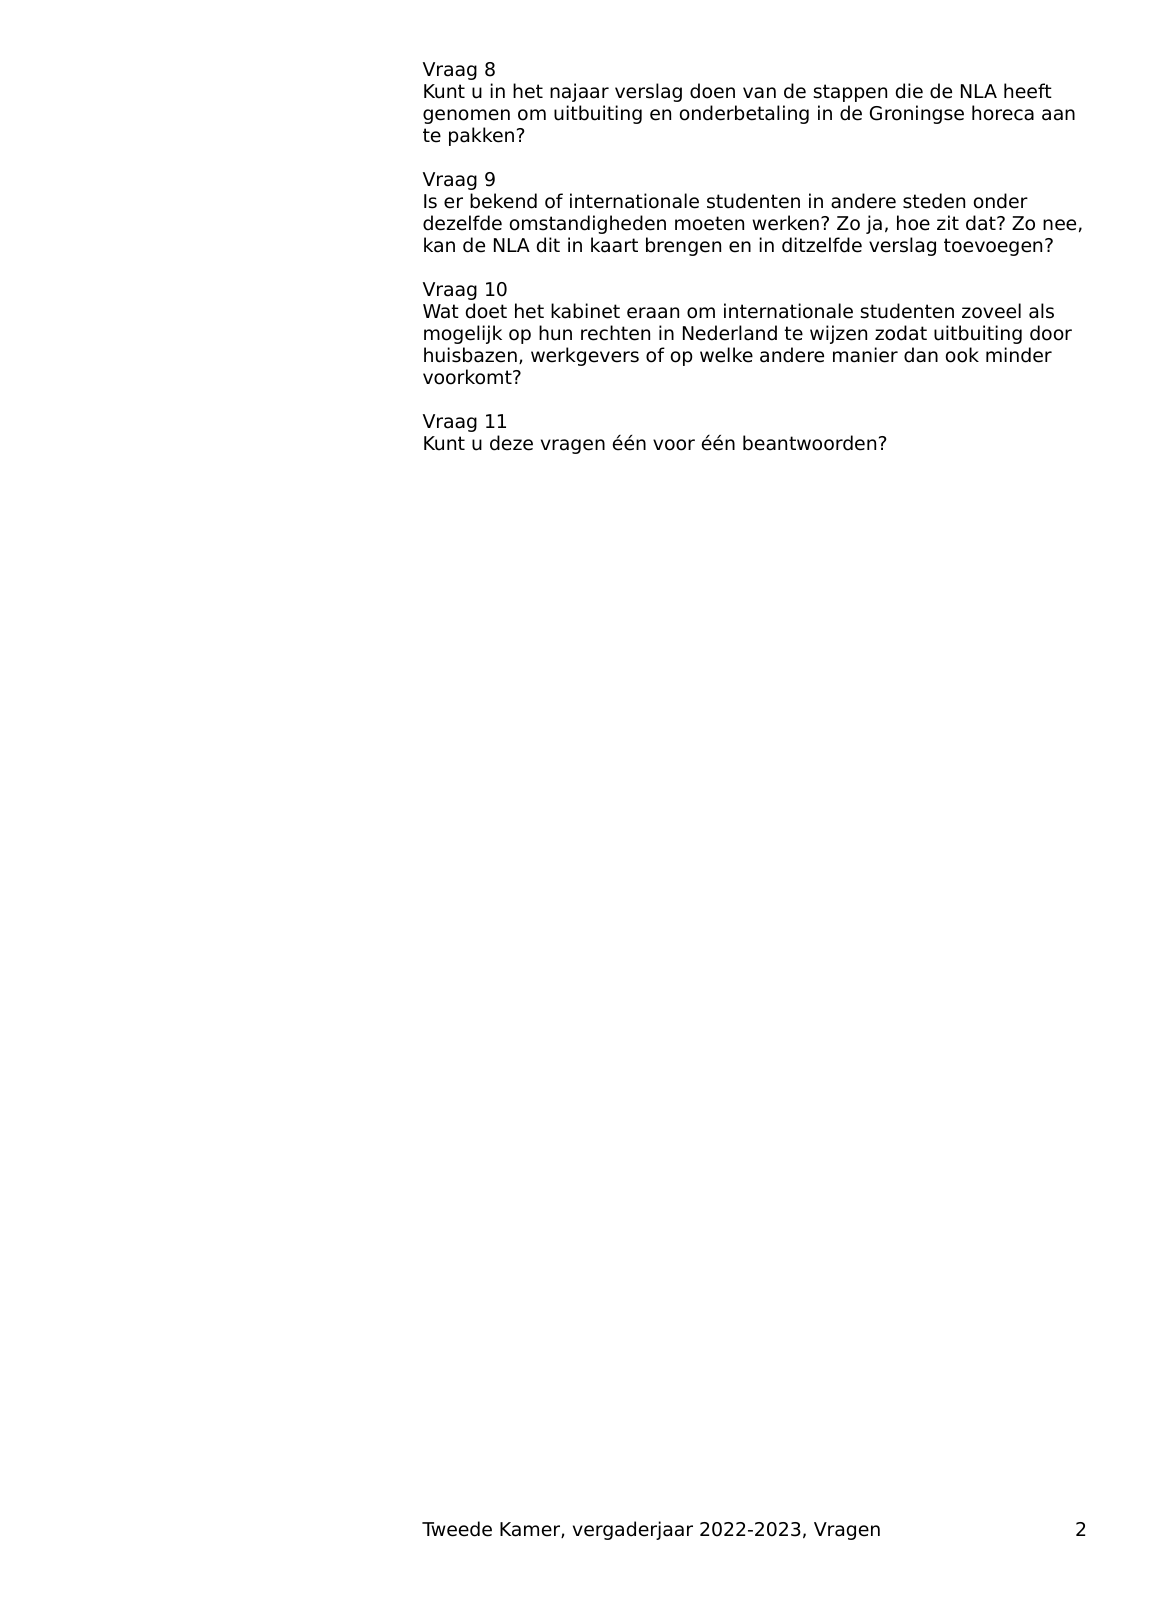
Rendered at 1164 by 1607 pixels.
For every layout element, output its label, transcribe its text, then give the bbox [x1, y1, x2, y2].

text Kunt u deze vragen één voor één beantwoorden? [422, 433, 1087, 455]
text Vraag 11 [422, 411, 1087, 433]
text Wat doet het kabinet eraan om internationale studenten zoveel als mogelijk op hun rechten in Nederland te wijzen zodat uitbuiting door huisbazen, werkgevers of op welke andere manier dan ook minder voorkomt? [422, 301, 1087, 389]
text Is er bekend of internationale studenten in andere steden onder dezelfde omstandigheden moeten werken? Zo ja, hoe zit dat? Zo nee, kan de NLA dit in kaart brengen en in ditzelfde verslag toevoegen? [422, 191, 1087, 257]
text Vraag 8 [422, 59, 1087, 81]
text Kunt u in het najaar verslag doen van de stappen die de NLA heeft genomen om uitbuiting en onderbetaling in de Groningse horeca aan te pakken? [422, 81, 1087, 147]
text Vraag 10 [422, 279, 1087, 301]
text Vraag 9 [422, 169, 1087, 191]
